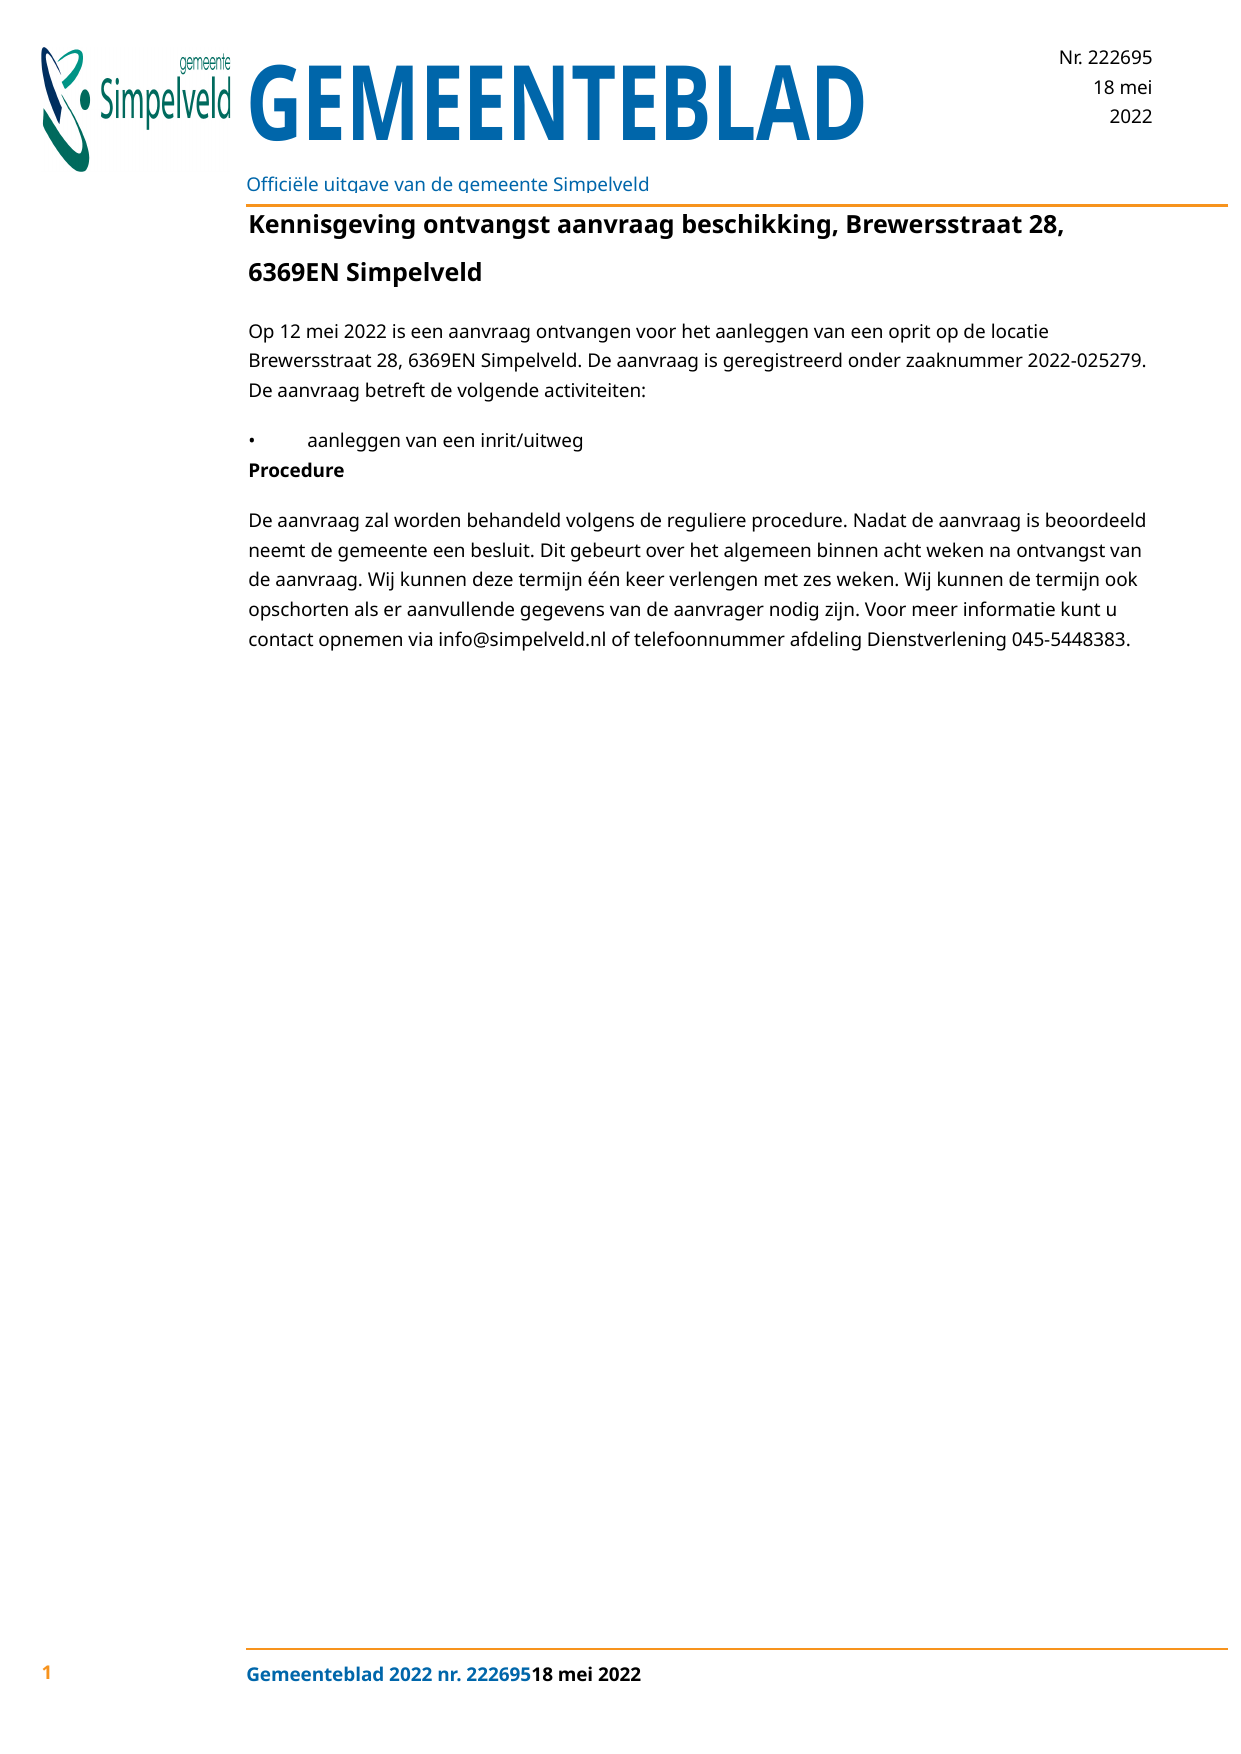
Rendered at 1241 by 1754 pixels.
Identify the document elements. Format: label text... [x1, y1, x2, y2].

picture [41, 47, 231, 172]
text Kennisgeving ontvangst aanvraag beschikking, Brewersstraat 28, 6369EN Simpelveld [248, 207, 1152, 288]
text De aanvraag zal worden behandeld volgens de reguliere procedure. Nadat de aanvraag is beoordeeld neemt de gemeente een besluit. Dit gebeurt over het algemeen binnen acht weken na ontvangst van de aanvraag. Wij kunnen deze termijn één keer verlengen met zes weken. Wij kunnen de termijn ook opschorten als er aanvullende gegevens van de aanvrager nodig zijn. Voor meer informatie kunt u contact opnemen via info@simpelveld.nl of telefoonnummer afdeling Dienstverlening 045-5448383. [248, 507, 1152, 652]
text Op 12 mei 2022 is een aanvraag ontvangen voor het aanleggen van een oprit op de locatie Brewersstraat 28, 6369EN Simpelveld. De aanvraag is geregistreerd onder zaaknummer 2022-025279. De aanvraag betreft de volgende activiteiten: [248, 318, 1152, 403]
text Procedure [248, 457, 1152, 483]
list aanleggen van een inrit/uitweg [248, 427, 1152, 453]
